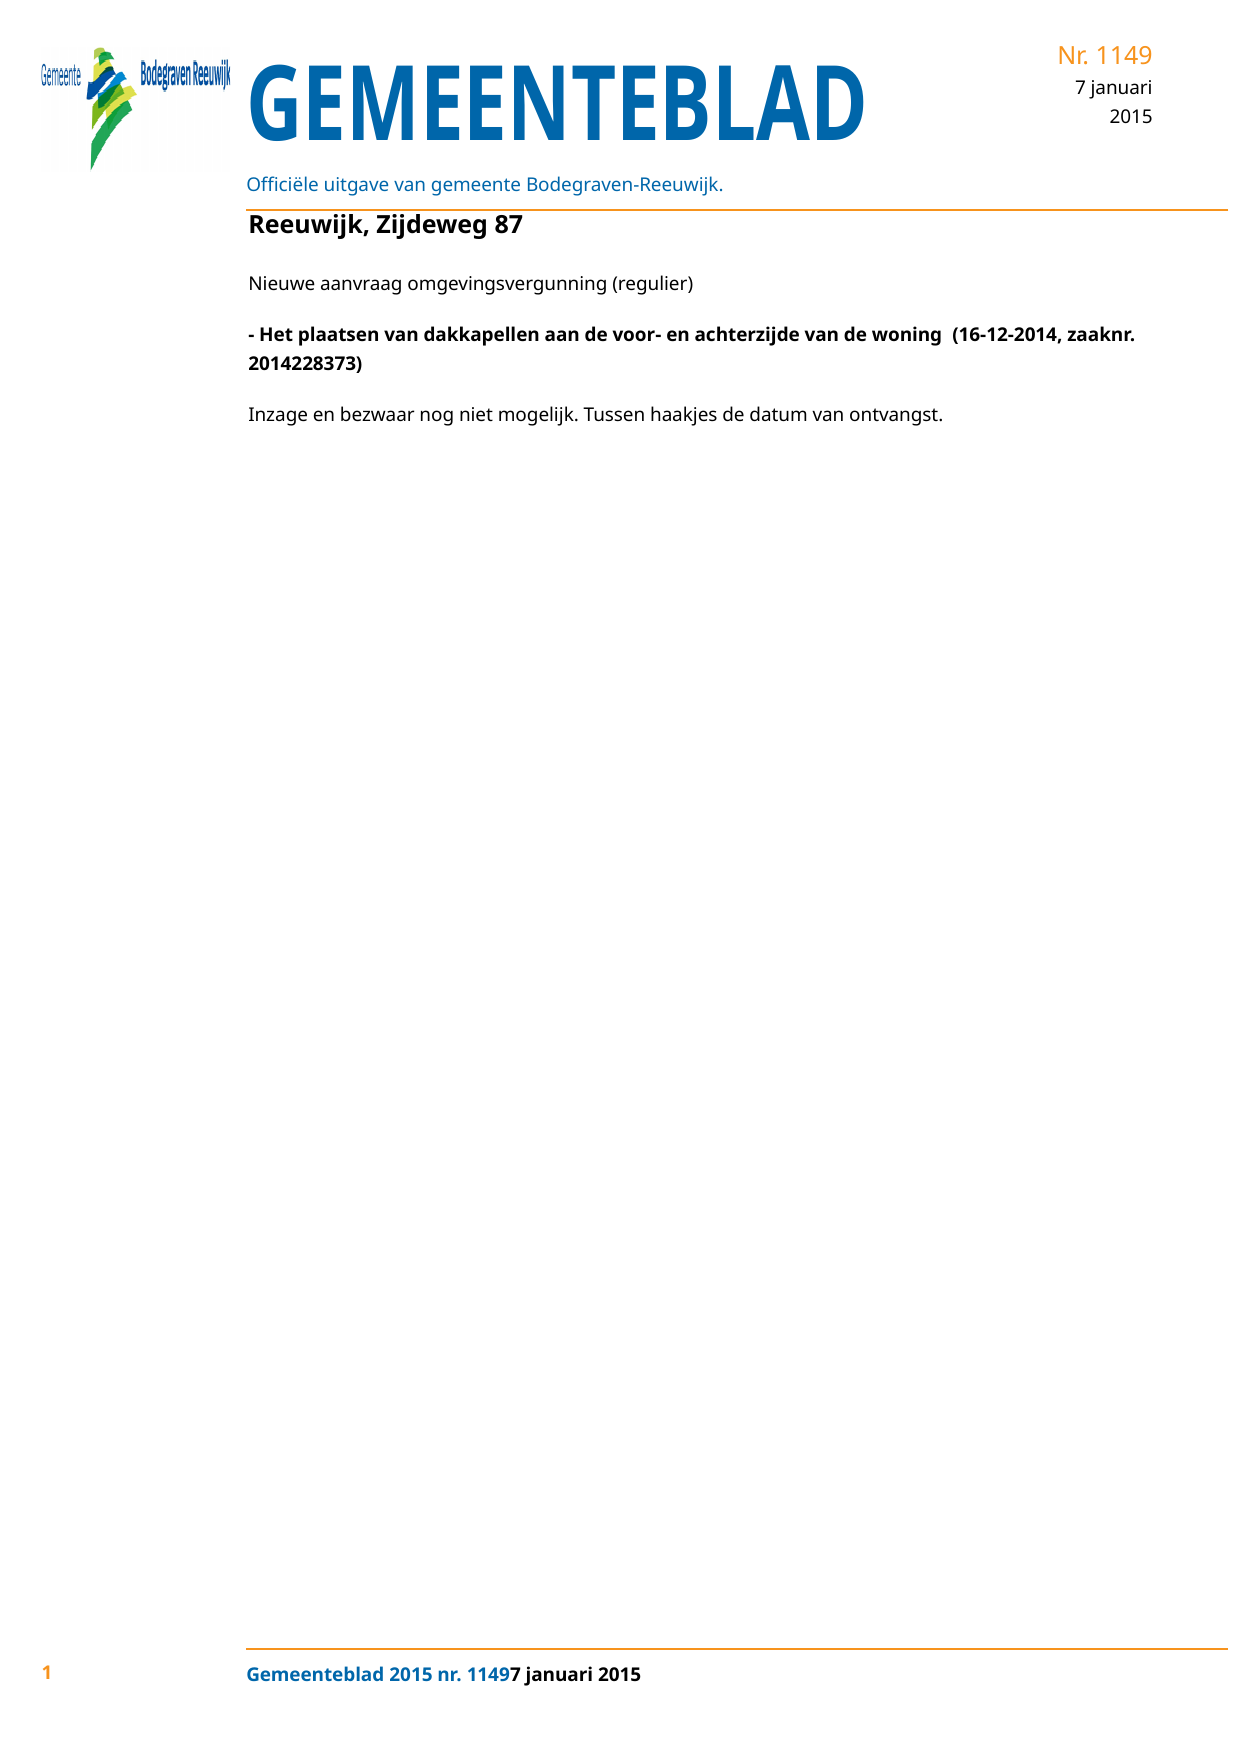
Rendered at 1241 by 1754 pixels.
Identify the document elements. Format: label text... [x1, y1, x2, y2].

text - Het plaatsen van dakkapellen aan de voor‑ en achterzijde van de woning (16‑12‑2014, zaaknr. 2014228373) [248, 321, 1152, 376]
picture [41, 47, 231, 172]
text Nieuwe aanvraag omgevingsvergunning (regulier) [248, 270, 1152, 296]
text Reeuwijk, Zijdeweg 87 [248, 211, 1152, 241]
text Inzage en bezwaar nog niet mogelijk. Tussen haakjes de datum van ontvangst. [248, 401, 1152, 426]
